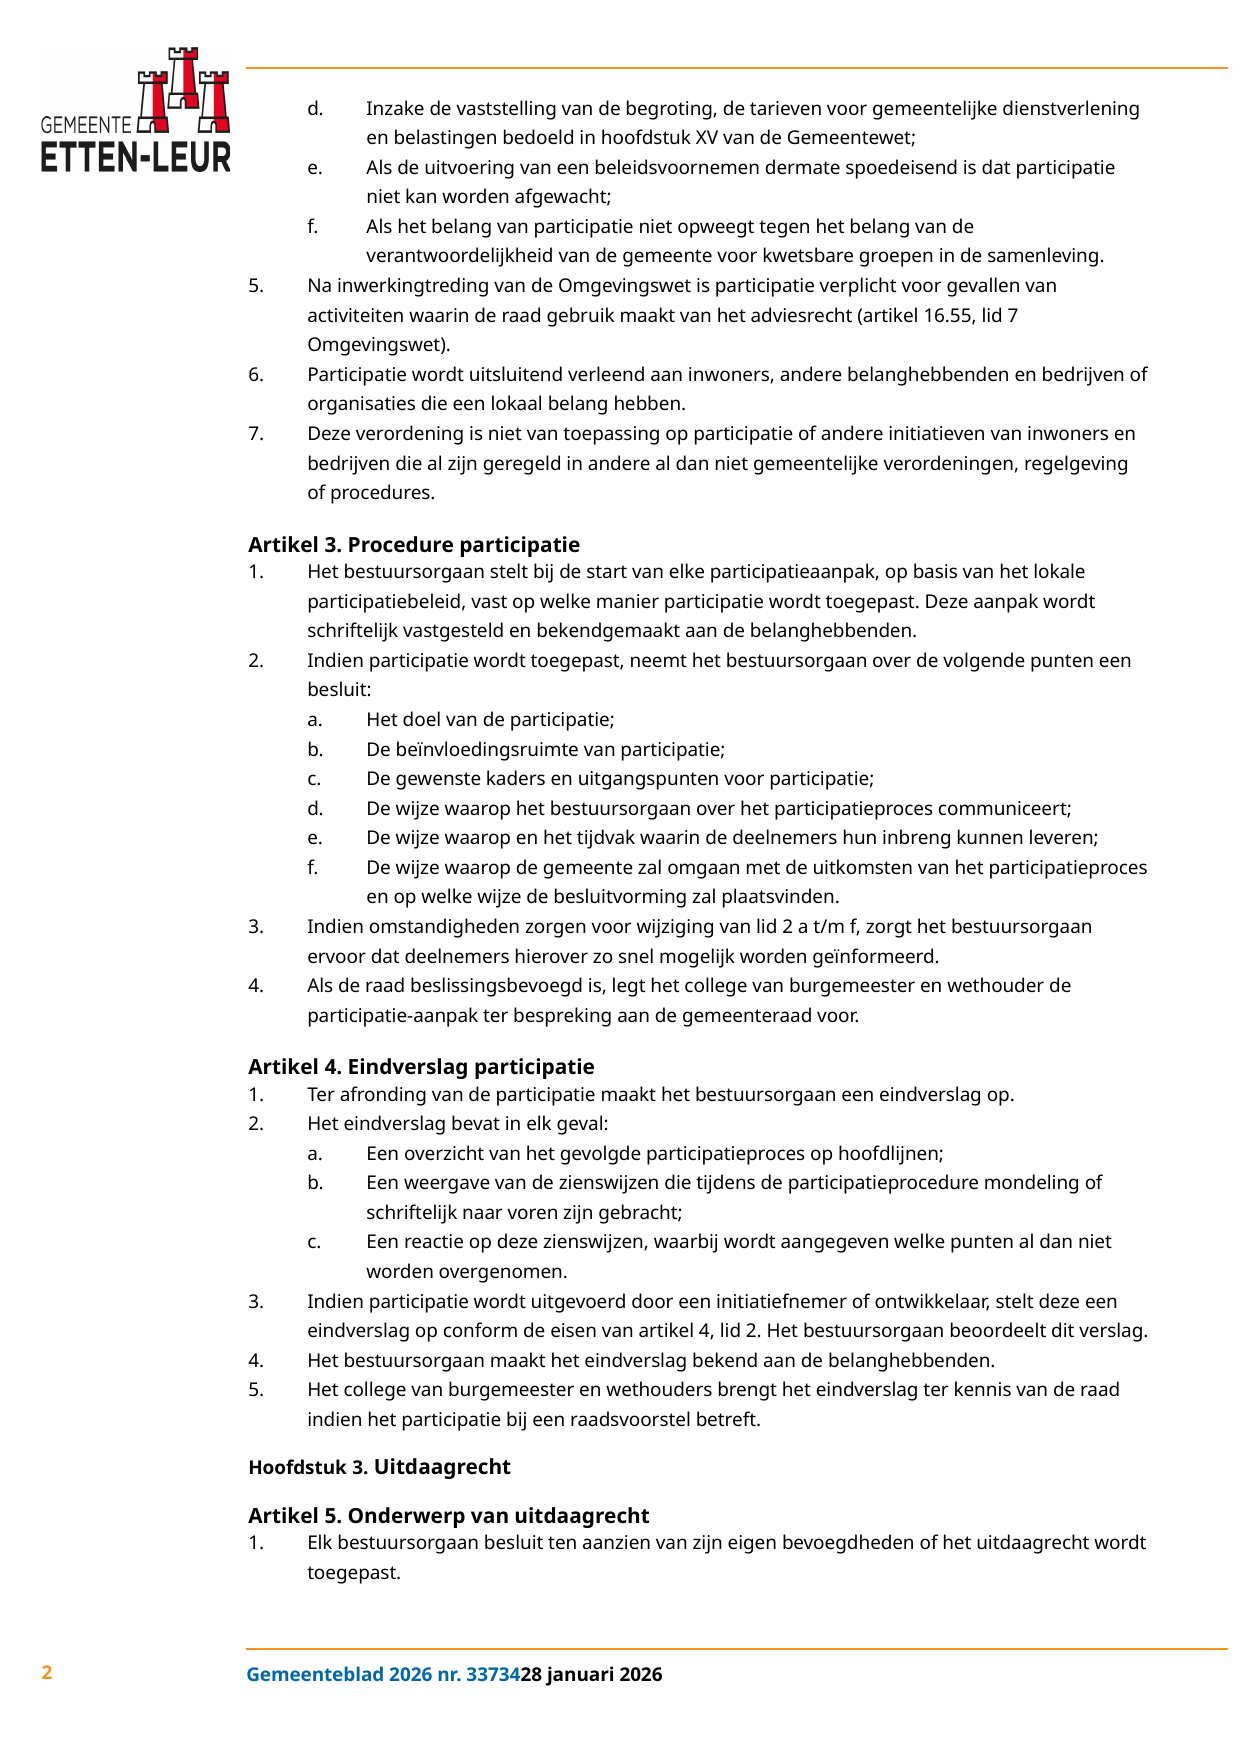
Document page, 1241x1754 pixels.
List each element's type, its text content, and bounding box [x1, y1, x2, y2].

list Inzake de vaststelling van de begroting, de tarieven voor gemeentelijke dienstverlening en belastingen bedoeld in hoofdstuk XV van de Gemeentewet; [307, 95, 1152, 150]
list Het bestuursorgaan maakt het eindverslag bekend aan de belanghebbenden. [248, 1347, 1152, 1373]
list Deze verordening is niet van toepassing op participatie of andere initiatieven van inwoners en bedrijven die al zijn geregeld in andere al dan niet gemeentelijke verordeningen, regelgeving of procedures. [248, 420, 1152, 505]
text Artikel 5. Onderwerp van uitdaagrecht [248, 1501, 1152, 1529]
list De wijze waarop het bestuursorgaan over het participatieproces communiceert; [307, 795, 1152, 821]
text Artikel 4. Eindverslag participatie [248, 1052, 1152, 1081]
list Als de raad beslissingsbevoegd is, legt het college van burgemeester en wethouder de participatie-aanpak ter bespreking aan de gemeenteraad voor. [248, 972, 1152, 1028]
list Indien omstandigheden zorgen voor wijziging van lid 2 a t/m f, zorgt het bestuursorgaan ervoor dat deelnemers hierover zo snel mogelijk worden geïnformeerd. [248, 913, 1152, 968]
list Het bestuursorgaan stelt bij de start van elke participatieaanpak, op basis van het lokale participatiebeleid, vast op welke manier participatie wordt toegepast. Deze aanpak wordt schriftelijk vastgesteld en bekendgemaakt aan de belanghebbenden. [248, 558, 1152, 643]
picture [41, 47, 231, 172]
list Participatie wordt uitsluitend verleend aan inwoners, andere belanghebbenden en bedrijven of organisaties die een lokaal belang hebben. [248, 361, 1152, 416]
list Indien participatie wordt toegepast, neemt het bestuursorgaan over de volgende punten een besluit: [248, 647, 1152, 702]
list Na inwerkingtreding van de Omgevingswet is participatie verplicht voor gevallen van activiteiten waarin de raad gebruik maakt van het adviesrecht (artikel 16.55, lid 7 Omgevingswet). [248, 272, 1152, 357]
list Het doel van de participatie; [307, 706, 1152, 732]
text Artikel 3. Procedure participatie [248, 530, 1152, 558]
list Als de uitvoering van een beleidsvoornemen dermate spoedeisend is dat participatie niet kan worden afgewacht; [307, 154, 1152, 209]
list Het college van burgemeester en wethouders brengt het eindverslag ter kennis van de raad indien het participatie bij een raadsvoorstel betreft. [248, 1377, 1152, 1432]
list Een weergave van de zienswijzen die tijdens de participatieprocedure mondeling of schriftelijk naar voren zijn gebracht; [307, 1169, 1152, 1225]
list Een reactie op deze zienswijzen, waarbij wordt aangegeven welke punten al dan niet worden overgenomen. [307, 1229, 1152, 1284]
list Indien participatie wordt uitgevoerd door een initiatiefnemer of ontwikkelaar, stelt deze een eindverslag op conform de eisen van artikel 4, lid 2. Het bestuursorgaan beoordeelt dit verslag. [248, 1288, 1152, 1343]
list De wijze waarop de gemeente zal omgaan met de uitkomsten van het participatieproces en op welke wijze de besluitvorming zal plaatsvinden. [307, 854, 1152, 909]
list Een overzicht van het gevolgde participatieproces op hoofdlijnen; [307, 1140, 1152, 1166]
list De beïnvloedingsruimte van participatie; [307, 736, 1152, 761]
text Hoofdstuk 3. Uitdaagrecht [248, 1452, 1152, 1480]
list Als het belang van participatie niet opweegt tegen het belang van de verantwoordelijkheid van de gemeente voor kwetsbare groepen in de samenleving. [307, 213, 1152, 268]
list Ter afronding van de participatie maakt het bestuursorgaan een eindverslag op. [248, 1081, 1152, 1107]
list Het eindverslag bevat in elk geval: [248, 1110, 1152, 1136]
list Elk bestuursorgaan besluit ten aanzien van zijn eigen bevoegdheden of het uitdaagrecht wordt toegepast. [248, 1529, 1152, 1585]
list De gewenste kaders en uitgangspunten voor participatie; [307, 765, 1152, 791]
list De wijze waarop en het tijdvak waarin de deelnemers hun inbreng kunnen leveren; [307, 824, 1152, 850]
